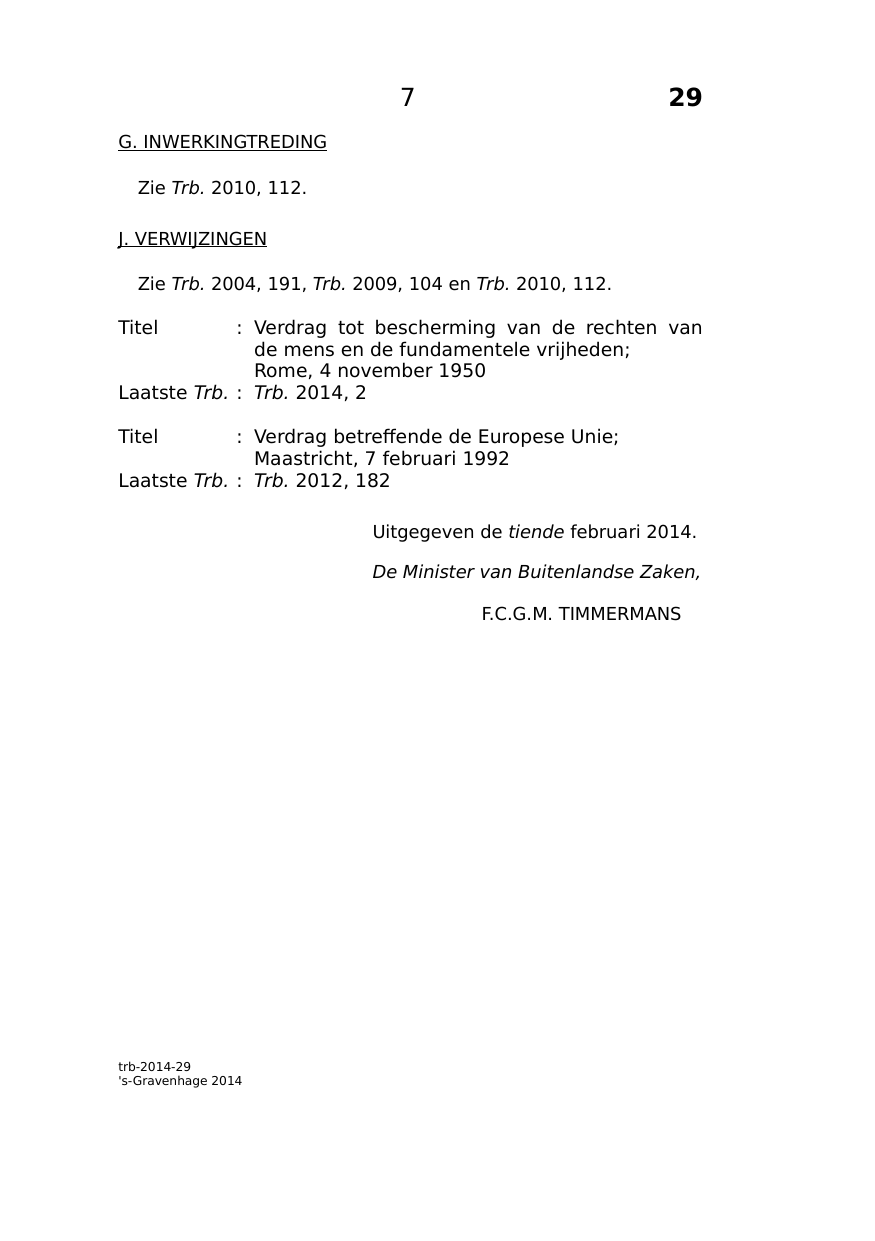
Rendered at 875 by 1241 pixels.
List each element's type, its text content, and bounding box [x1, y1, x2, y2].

table_header Titel [118, 317, 236, 382]
table_cell Laatste Trb. [118, 470, 236, 492]
table_cell [254, 404, 703, 426]
table_cell : [236, 470, 254, 492]
table_header : [236, 317, 254, 382]
table_cell [236, 404, 254, 426]
text Zie Trb. 2010, 112. [118, 178, 703, 198]
text Zie Trb. 2004, 191, Trb. 2009, 104 en Trb. 2010, 112. [118, 274, 703, 295]
table_cell Titel [118, 426, 236, 470]
table_cell : [236, 426, 254, 470]
table_cell : [236, 382, 254, 404]
subtitle G. INWERKINGTREDING [118, 132, 703, 153]
table_cell Trb. 2012, 182 [254, 470, 703, 492]
subtitle J. VERWIJZINGEN [118, 228, 703, 249]
table_header Verdrag tot bescherming van de rechten van de mens en de fundamentele vrijheden; Rome, 4 november 1950 [254, 317, 703, 382]
table_cell [118, 404, 236, 426]
table_cell Verdrag betreffende de Europese Unie; Maastricht, 7 februari 1992 [254, 426, 703, 470]
text De Minister van Buitenlandse Zaken, F.C.G.M. TIMMERMANS [118, 562, 703, 624]
text trb-2014-29 [118, 1060, 352, 1074]
text Uitgegeven de tiende februari 2014. [118, 522, 703, 542]
table_cell Laatste Trb. [118, 382, 236, 404]
text 's-Gravenhage 2014 [118, 1074, 352, 1088]
table_cell Trb. 2014, 2 [254, 382, 703, 404]
